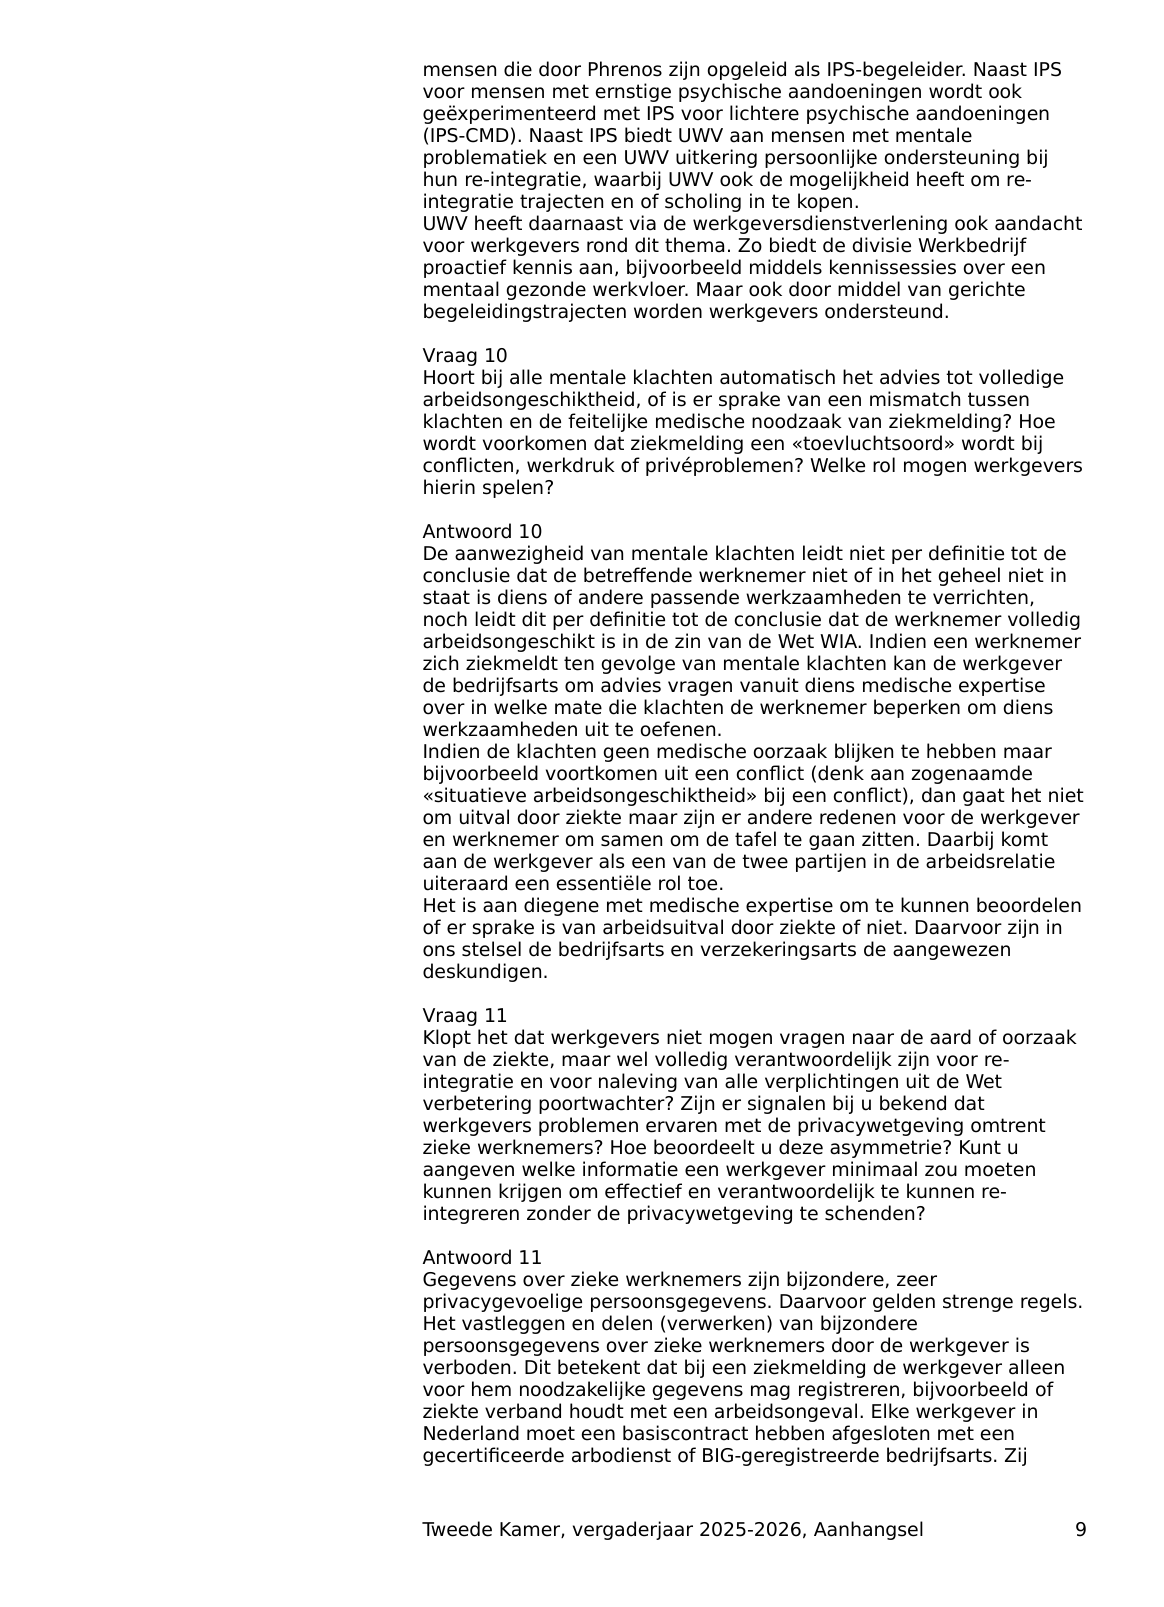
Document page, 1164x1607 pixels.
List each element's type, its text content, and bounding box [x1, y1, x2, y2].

text Klopt het dat werkgevers niet mogen vragen naar de aard of oorzaak van de ziekte, maar wel volledig verantwoordelijk zijn voor re-integratie en voor naleving van alle verplichtingen uit de Wet verbetering poortwachter? Zijn er signalen bij u bekend dat werkgevers problemen ervaren met de privacywetgeving omtrent zieke werknemers? Hoe beoordeelt u deze asymmetrie? Kunt u aangeven welke informatie een werkgever minimaal zou moeten kunnen krijgen om effectief en verantwoordelijk te kunnen re-integreren zonder de privacywetgeving te schenden? [422, 1027, 1087, 1224]
text Indien de klachten geen medische oorzaak blijken te hebben maar bijvoorbeeld voortkomen uit een conflict (denk aan zogenaamde «situatieve arbeidsongeschiktheid» bij een conflict), dan gaat het niet om uitval door ziekte maar zijn er andere redenen voor de werkgever en werknemer om samen om de tafel te gaan zitten. Daarbij komt aan de werkgever als een van de twee partijen in de arbeidsrelatie uiteraard een essentiële rol toe. [422, 741, 1087, 895]
text Vraag 11 [422, 1005, 1087, 1027]
text Hoort bij alle mentale klachten automatisch het advies tot volledige arbeidsongeschiktheid, of is er sprake van een mismatch tussen klachten en de feitelijke medische noodzaak van ziekmelding? Hoe wordt voorkomen dat ziekmelding een «toevluchtsoord» wordt bij conflicten, werkdruk of privéproblemen? Welke rol mogen werkgevers hierin spelen? [422, 367, 1087, 499]
text Vraag 10 [422, 345, 1087, 367]
text Antwoord 10 [422, 521, 1087, 543]
text mensen die door Phrenos zijn opgeleid als IPS-begeleider. Naast IPS voor mensen met ernstige psychische aandoeningen wordt ook geëxperimenteerd met IPS voor lichtere psychische aandoeningen (IPS-CMD). Naast IPS biedt UWV aan mensen met mentale problematiek en een UWV uitkering persoonlijke ondersteuning bij hun re-integratie, waarbij UWV ook de mogelijkheid heeft om re-integratie trajecten en of scholing in te kopen. [422, 59, 1087, 213]
text Antwoord 11 [422, 1247, 1087, 1269]
text Gegevens over zieke werknemers zijn bijzondere, zeer privacygevoelige persoonsgegevens. Daarvoor gelden strenge regels. Het vastleggen en delen (verwerken) van bijzondere persoonsgegevens over zieke werknemers door de werkgever is verboden. Dit betekent dat bij een ziekmelding de werkgever alleen voor hem noodzakelijke gegevens mag registreren, bijvoorbeeld of ziekte verband houdt met een arbeidsongeval. Elke werkgever in Nederland moet een basiscontract hebben afgesloten met een gecertificeerde arbodienst of BIG-geregistreerde bedrijfsarts. Zij [422, 1269, 1087, 1467]
text UWV heeft daarnaast via de werkgeversdienstverlening ook aandacht voor werkgevers rond dit thema. Zo biedt de divisie Werkbedrijf proactief kennis aan, bijvoorbeeld middels kennissessies over een mentaal gezonde werkvloer. Maar ook door middel van gerichte begeleidingstrajecten worden werkgevers ondersteund. [422, 213, 1087, 323]
text Het is aan diegene met medische expertise om te kunnen beoordelen of er sprake is van arbeidsuitval door ziekte of niet. Daarvoor zijn in ons stelsel de bedrijfsarts en verzekeringsarts de aangewezen deskundigen. [422, 895, 1087, 983]
text De aanwezigheid van mentale klachten leidt niet per definitie tot de conclusie dat de betreffende werknemer niet of in het geheel niet in staat is diens of andere passende werkzaamheden te verrichten, noch leidt dit per definitie tot de conclusie dat de werknemer volledig arbeidsongeschikt is in de zin van de Wet WIA. Indien een werknemer zich ziekmeldt ten gevolge van mentale klachten kan de werkgever de bedrijfsarts om advies vragen vanuit diens medische expertise over in welke mate die klachten de werknemer beperken om diens werkzaamheden uit te oefenen. [422, 543, 1087, 741]
